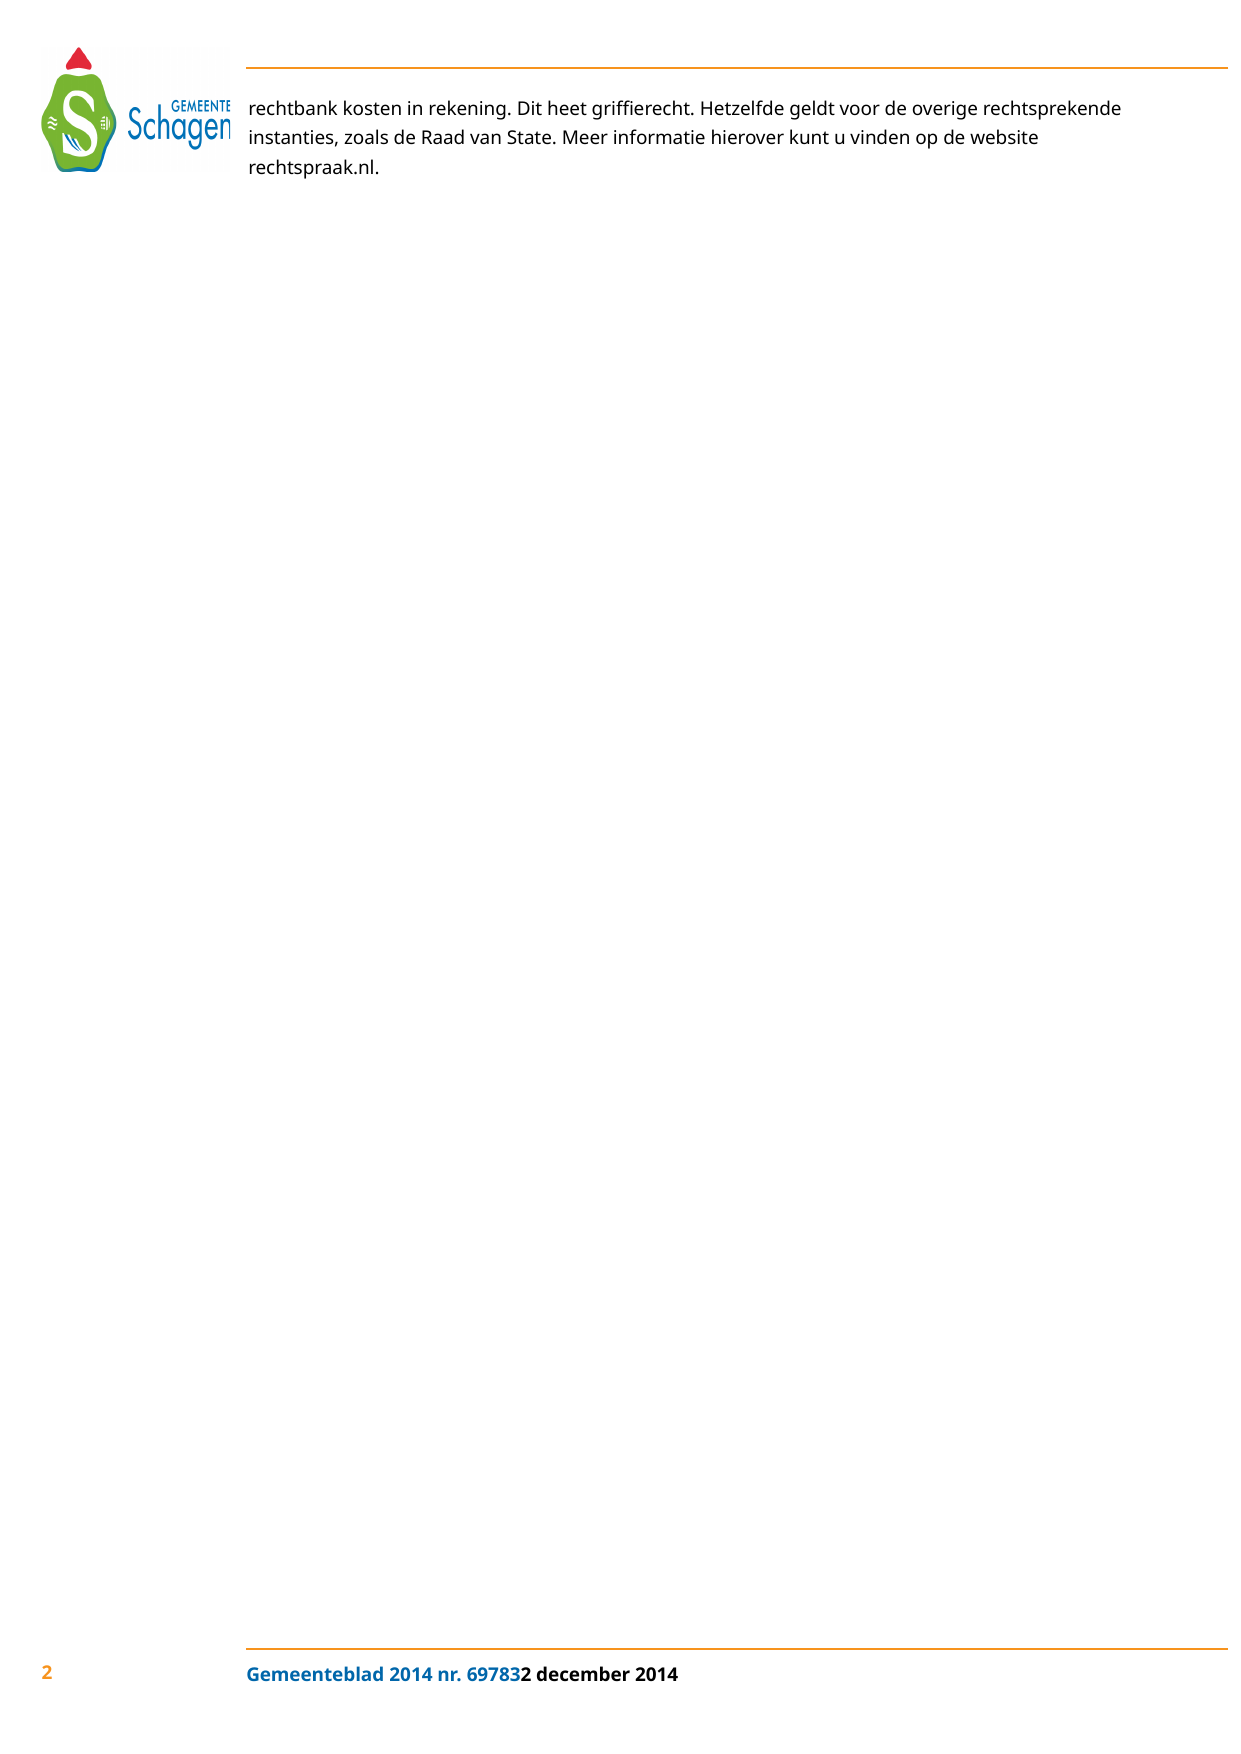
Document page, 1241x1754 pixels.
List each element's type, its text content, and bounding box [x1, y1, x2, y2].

picture [41, 47, 231, 172]
text rechtbank kosten in rekening. Dit heet griffierecht. Hetzelfde geldt voor de overige rechtsprekende instanties, zoals de Raad van State. Meer informatie hierover kunt u vinden op de website rechtspraak.nl. [248, 95, 1152, 180]
